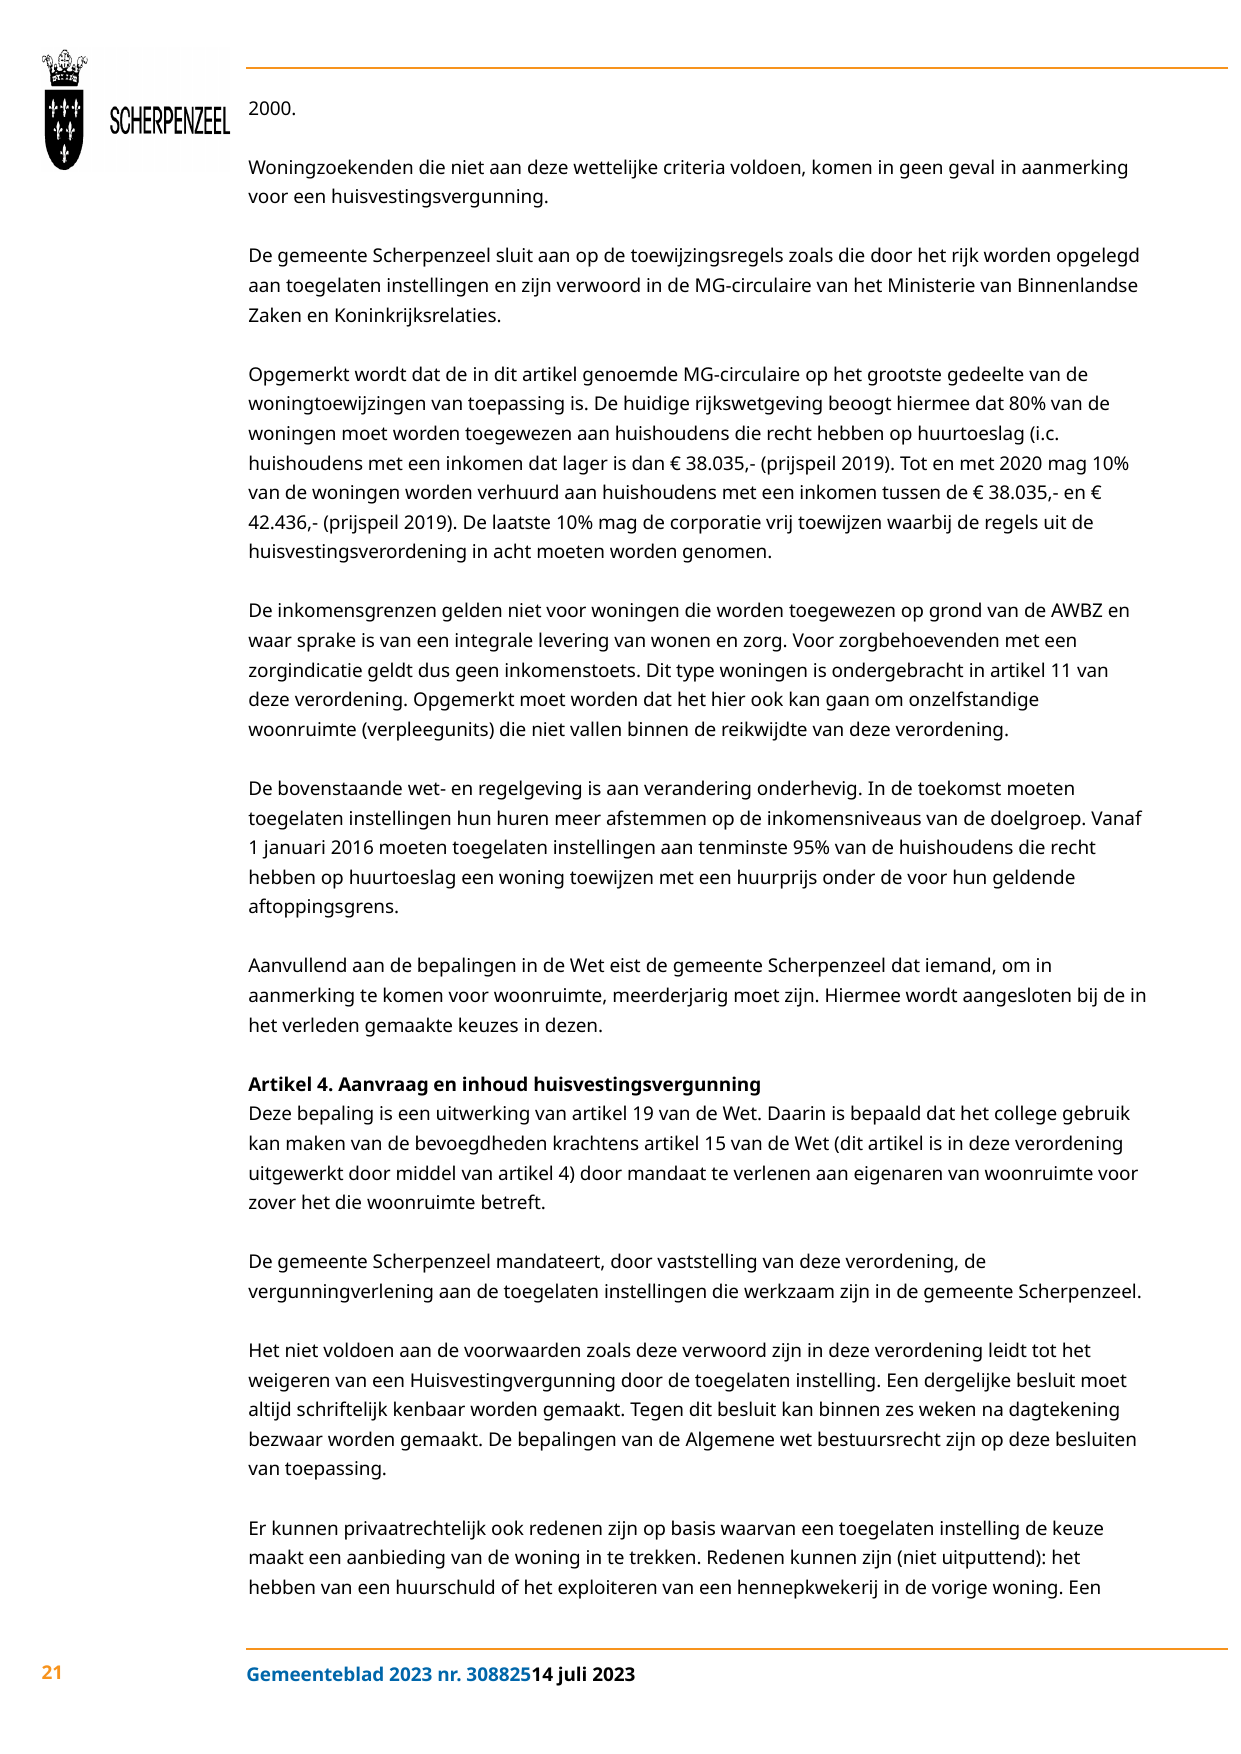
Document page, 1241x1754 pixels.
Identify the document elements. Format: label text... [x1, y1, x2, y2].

text Aanvullend aan de bepalingen in de Wet eist de gemeente Scherpenzeel dat iemand, om in aanmerking te komen voor woonruimte, meerderjarig moet zijn. Hiermee wordt aangesloten bij de in het verleden gemaakte keuzes in dezen. [248, 953, 1152, 1038]
text Artikel 4. Aanvraag en inhoud huisvestingsvergunning [248, 1071, 1152, 1097]
text De gemeente Scherpenzeel mandateert, door vaststelling van deze verordening, de vergunningverlening aan de toegelaten instellingen die werkzaam zijn in de gemeente Scherpenzeel. [248, 1248, 1152, 1304]
text Er kunnen privaatrechtelijk ook redenen zijn op basis waarvan een toegelaten instelling de keuze maakt een aanbieding van de woning in te trekken. Redenen kunnen zijn (niet uitputtend): het hebben van een huurschuld of het exploiteren van een hennepkwekerij in de vorige woning. Een [248, 1515, 1152, 1600]
text Opgemerkt wordt dat de in dit artikel genoemde MG-circulaire op het grootste gedeelte van de woningtoewijzingen van toepassing is. De huidige rijkswetgeving beoogt hiermee dat 80% van de woningen moet worden toegewezen aan huishoudens die recht hebben op huurtoeslag (i.c. huishoudens met een inkomen dat lager is dan € 38.035,- (prijspeil 2019). Tot en met 2020 mag 10% van de woningen worden verhuurd aan huishoudens met een inkomen tussen de € 38.035,- en € 42.436,- (prijspeil 2019). De laatste 10% mag de corporatie vrij toewijzen waarbij de regels uit de huisvestingsverordening in acht moeten worden genomen. [248, 361, 1152, 564]
picture [41, 47, 231, 172]
text 2000. [248, 95, 1152, 121]
text De inkomensgrenzen gelden niet voor woningen die worden toegewezen op grond van de AWBZ en waar sprake is van een integrale levering van wonen en zorg. Voor zorgbehoevenden met een zorgindicatie geldt dus geen inkomenstoets. Dit type woningen is ondergebracht in artikel 11 van deze verordening. Opgemerkt moet worden dat het hier ook kan gaan om onzelfstandige woonruimte (verpleegunits) die niet vallen binnen de reikwijdte van deze verordening. [248, 598, 1152, 742]
text Het niet voldoen aan de voorwaarden zoals deze verwoord zijn in deze verordening leidt tot het weigeren van een Huisvestingvergunning door de toegelaten instelling. Een dergelijke besluit moet altijd schriftelijk kenbaar worden gemaakt. Tegen dit besluit kan binnen zes weken na dagtekening bezwaar worden gemaakt. De bepalingen van de Algemene wet bestuursrecht zijn op deze besluiten van toepassing. [248, 1337, 1152, 1481]
text Woningzoekenden die niet aan deze wettelijke criteria voldoen, komen in geen geval in aanmerking voor een huisvestingsvergunning. [248, 154, 1152, 209]
text De gemeente Scherpenzeel sluit aan op de toewijzingsregels zoals die door het rijk worden opgelegd aan toegelaten instellingen en zijn verwoord in de MG-circulaire van het Ministerie van Binnenlandse Zaken en Koninkrijksrelaties. [248, 243, 1152, 328]
text Deze bepaling is een uitwerking van artikel 19 van de Wet. Daarin is bepaald dat het college gebruik kan maken van de bevoegdheden krachtens artikel 15 van de Wet (dit artikel is in deze verordening uitgewerkt door middel van artikel 4) door mandaat te verlenen aan eigenaren van woonruimte voor zover het die woonruimte betreft. [248, 1101, 1152, 1215]
text De bovenstaande wet- en regelgeving is aan verandering onderhevig. In de toekomst moeten toegelaten instellingen hun huren meer afstemmen op de inkomensniveaus van de doelgroep. Vanaf 1 januari 2016 moeten toegelaten instellingen aan tenminste 95% van de huishoudens die recht hebben op huurtoeslag een woning toewijzen met een huurprijs onder de voor hun geldende aftoppingsgrens. [248, 775, 1152, 919]
